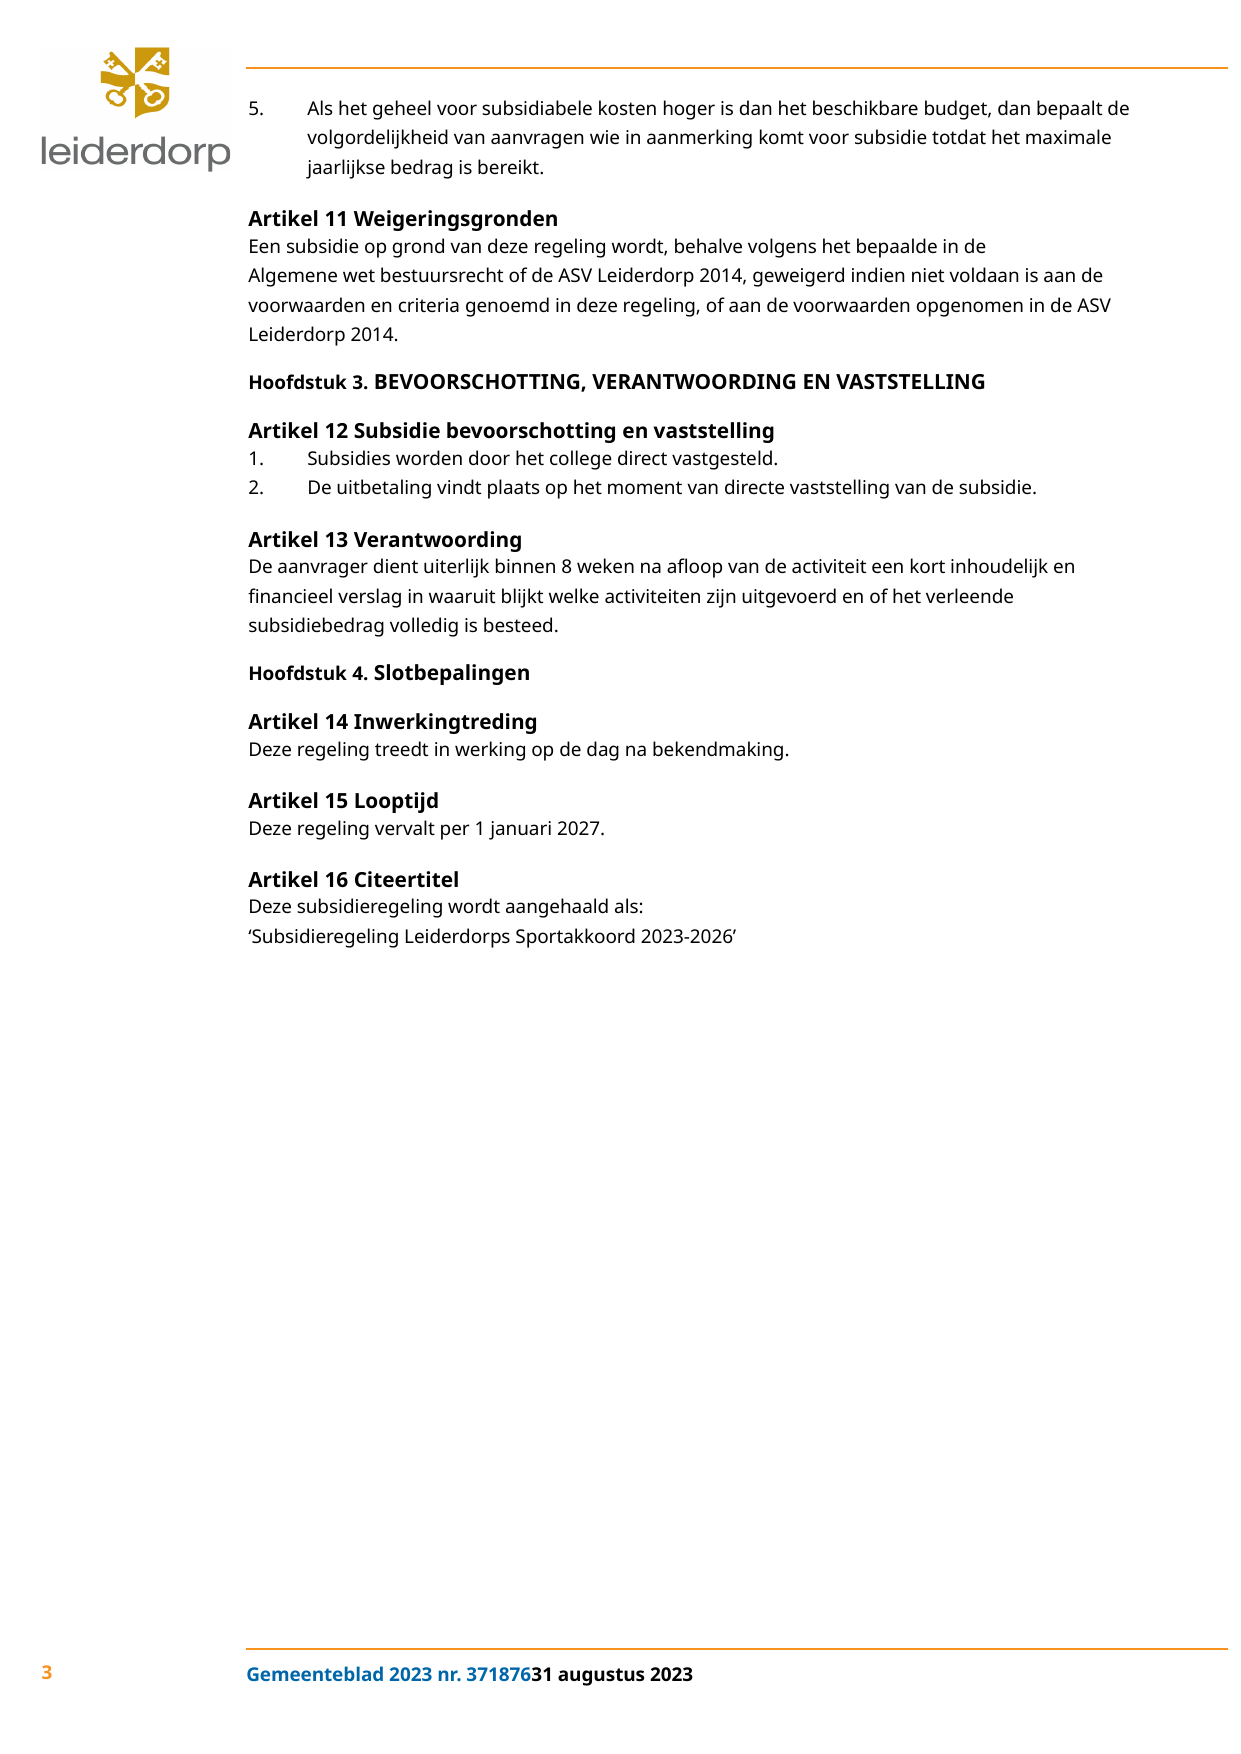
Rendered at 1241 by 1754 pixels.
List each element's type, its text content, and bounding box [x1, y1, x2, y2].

list Als het geheel voor subsidiabele kosten hoger is dan het beschikbare budget, dan bepaalt de volgordelijkheid van aanvragen wie in aanmerking komt voor subsidie totdat het maximale jaarlijkse bedrag is bereikt. [248, 95, 1152, 180]
list Subsidies worden door het college direct vastgesteld. [248, 445, 1152, 471]
text Deze regeling treedt in werking op de dag na bekendmaking. [248, 736, 1152, 762]
text Artikel 15 Looptijd [248, 786, 1152, 815]
text Deze regeling vervalt per 1 januari 2027. [248, 815, 1152, 840]
text Een subsidie op grond van deze regeling wordt, behalve volgens het bepaalde in de [248, 233, 1152, 258]
text Artikel 14 Inwerkingtreding [248, 707, 1152, 736]
text Artikel 11 Weigeringsgronden [248, 204, 1152, 233]
text ‘Subsidieregeling Leiderdorps Sportakkoord 2023-2026’ [248, 923, 1152, 949]
text Algemene wet bestuursrecht of de ASV Leiderdorp 2014, geweigerd indien niet voldaan is aan de voorwaarden en criteria genoemd in deze regeling, of aan de voorwaarden opgenomen in de ASV Leiderdorp 2014. [248, 262, 1152, 347]
text Artikel 12 Subsidie bevoorschotting en vaststelling [248, 416, 1152, 445]
text De aanvrager dient uiterlijk binnen 8 weken na afloop van de activiteit een kort inhoudelijk en financieel verslag in waaruit blijkt welke activiteiten zijn uitgevoerd en of het verleende subsidiebedrag volledig is besteed. [248, 553, 1152, 638]
text Hoofdstuk 4. Slotbepalingen [248, 658, 1152, 687]
picture [41, 47, 231, 172]
text Hoofdstuk 3. BEVOORSCHOTTING, VERANTWOORDING EN VASTSTELLING [248, 367, 1152, 396]
text Artikel 16 Citeertitel [248, 865, 1152, 893]
list De uitbetaling vindt plaats op het moment van directe vaststelling van de subsidie. [248, 474, 1152, 500]
text Artikel 13 Verantwoording [248, 525, 1152, 553]
text Deze subsidieregeling wordt aangehaald als: [248, 893, 1152, 919]
